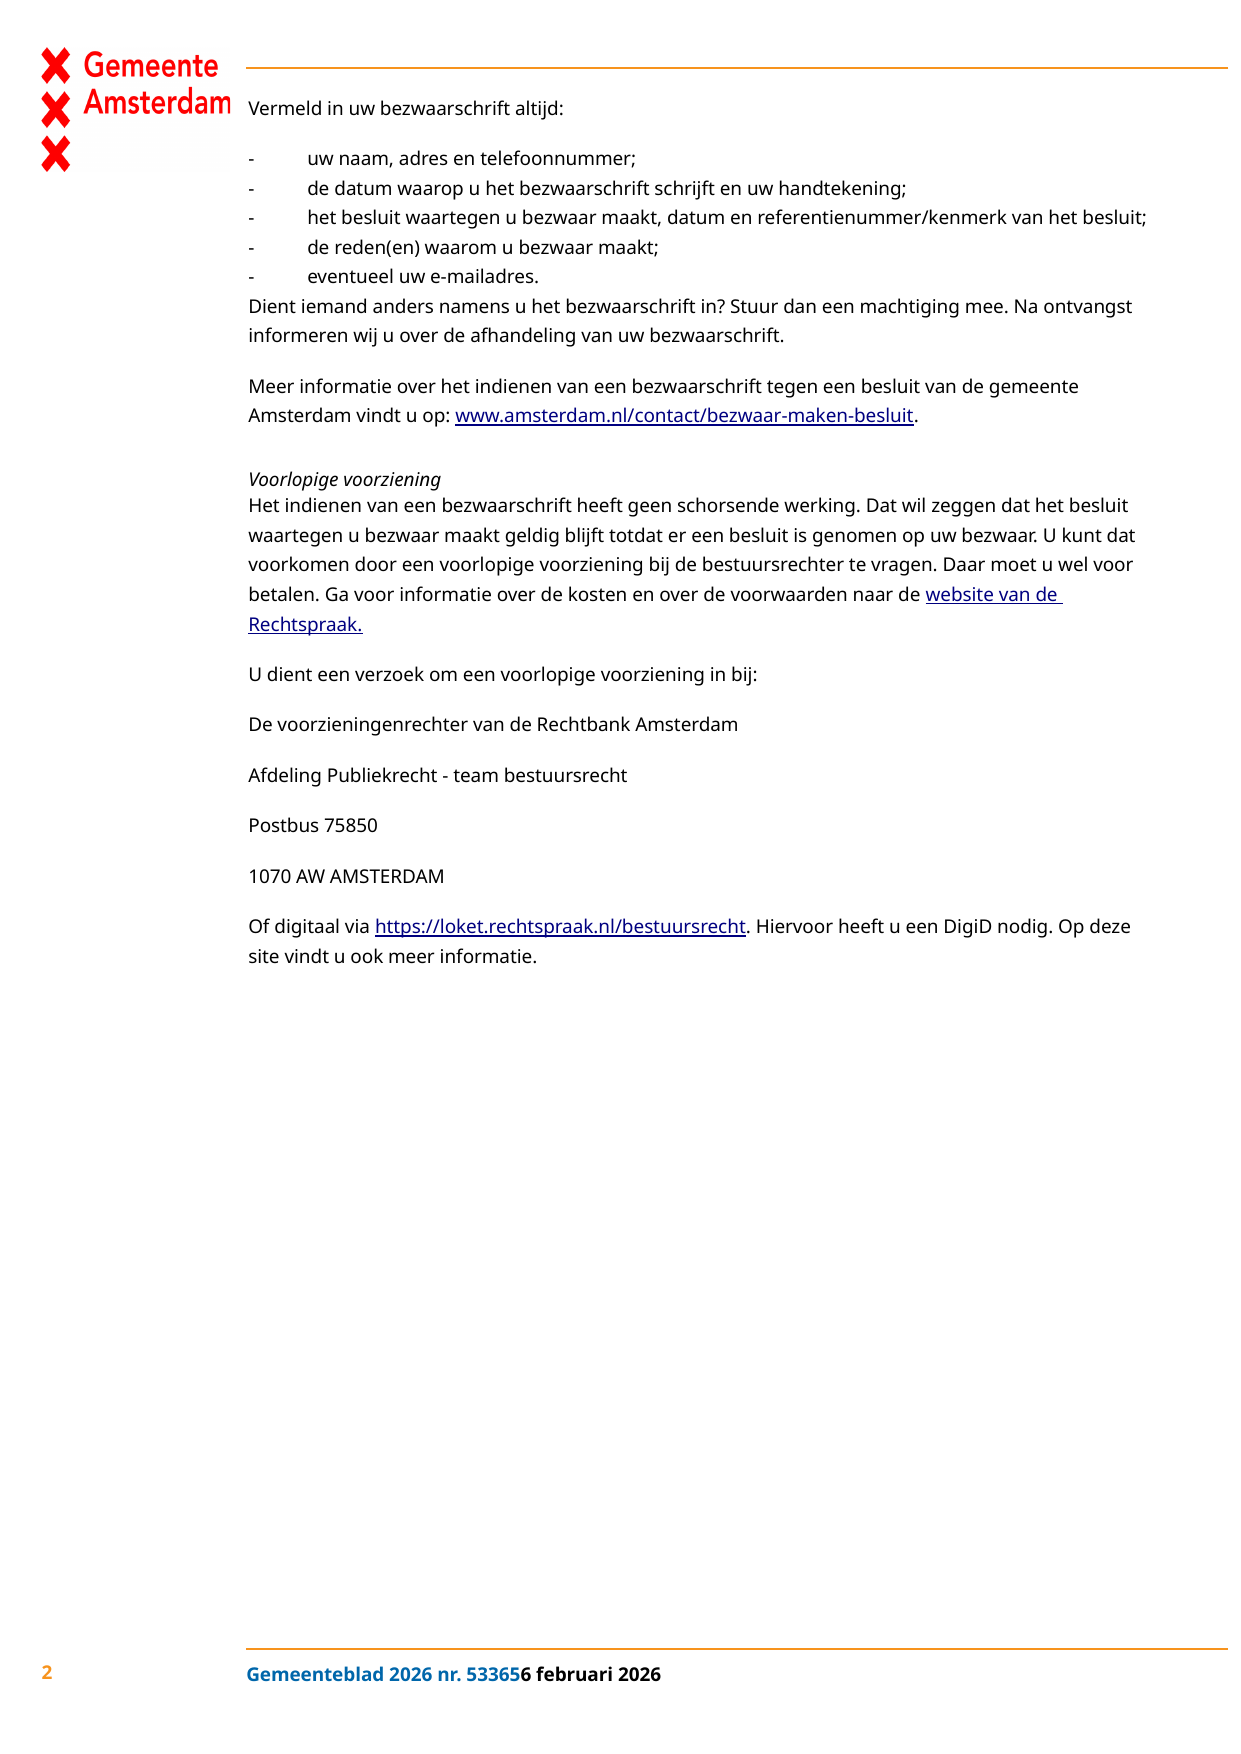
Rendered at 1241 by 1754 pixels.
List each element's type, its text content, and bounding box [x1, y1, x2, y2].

list het besluit waartegen u bezwaar maakt, datum en referentienummer/kenmerk van het besluit; [248, 204, 1152, 230]
text Vermeld in uw bezwaarschrift altijd: [248, 95, 1152, 121]
text Voorlopige voorziening [248, 467, 1152, 492]
picture [41, 47, 231, 172]
text Meer informatie over het indienen van een bezwaarschrift tegen een besluit van de gemeente Amsterdam vindt u op: www.amsterdam.nl/contact/bezwaar-maken-besluit. [248, 373, 1152, 428]
text Postbus 75850 [248, 812, 1152, 838]
text De voorzieningenrechter van de Rechtbank Amsterdam [248, 712, 1152, 737]
text 1070 AW AMSTERDAM [248, 863, 1152, 888]
text Dient iemand anders namens u het bezwaarschrift in? Stuur dan een machtiging mee. Na ontvangst informeren wij u over de afhandeling van uw bezwaarschrift. [248, 293, 1152, 348]
text U dient een verzoek om een voorlopige voorziening in bij: [248, 661, 1152, 687]
text Afdeling Publiekrecht - team bestuursrecht [248, 762, 1152, 788]
list uw naam, adres en telefoonnummer; [248, 145, 1152, 171]
list de datum waarop u het bezwaarschrift schrijft en uw handtekening; [248, 175, 1152, 201]
text Of digitaal via https://loket.rechtspraak.nl/bestuursrecht. Hiervoor heeft u een DigiD nodig. Op deze site vindt u ook meer informatie. [248, 913, 1152, 968]
text Het indienen van een bezwaarschrift heeft geen schorsende werking. Dat wil zeggen dat het besluit waartegen u bezwaar maakt geldig blijft totdat er een besluit is genomen op uw bezwaar. U kunt dat voorkomen door een voorlopige voorziening bij de bestuursrechter te vragen. Daar moet u wel voor betalen. Ga voor informatie over de kosten en over de voorwaarden naar de website van de Rechtspraak. [248, 492, 1152, 636]
list de reden(en) waarom u bezwaar maakt; [248, 234, 1152, 260]
list eventueel uw e-mailadres. [248, 263, 1152, 289]
